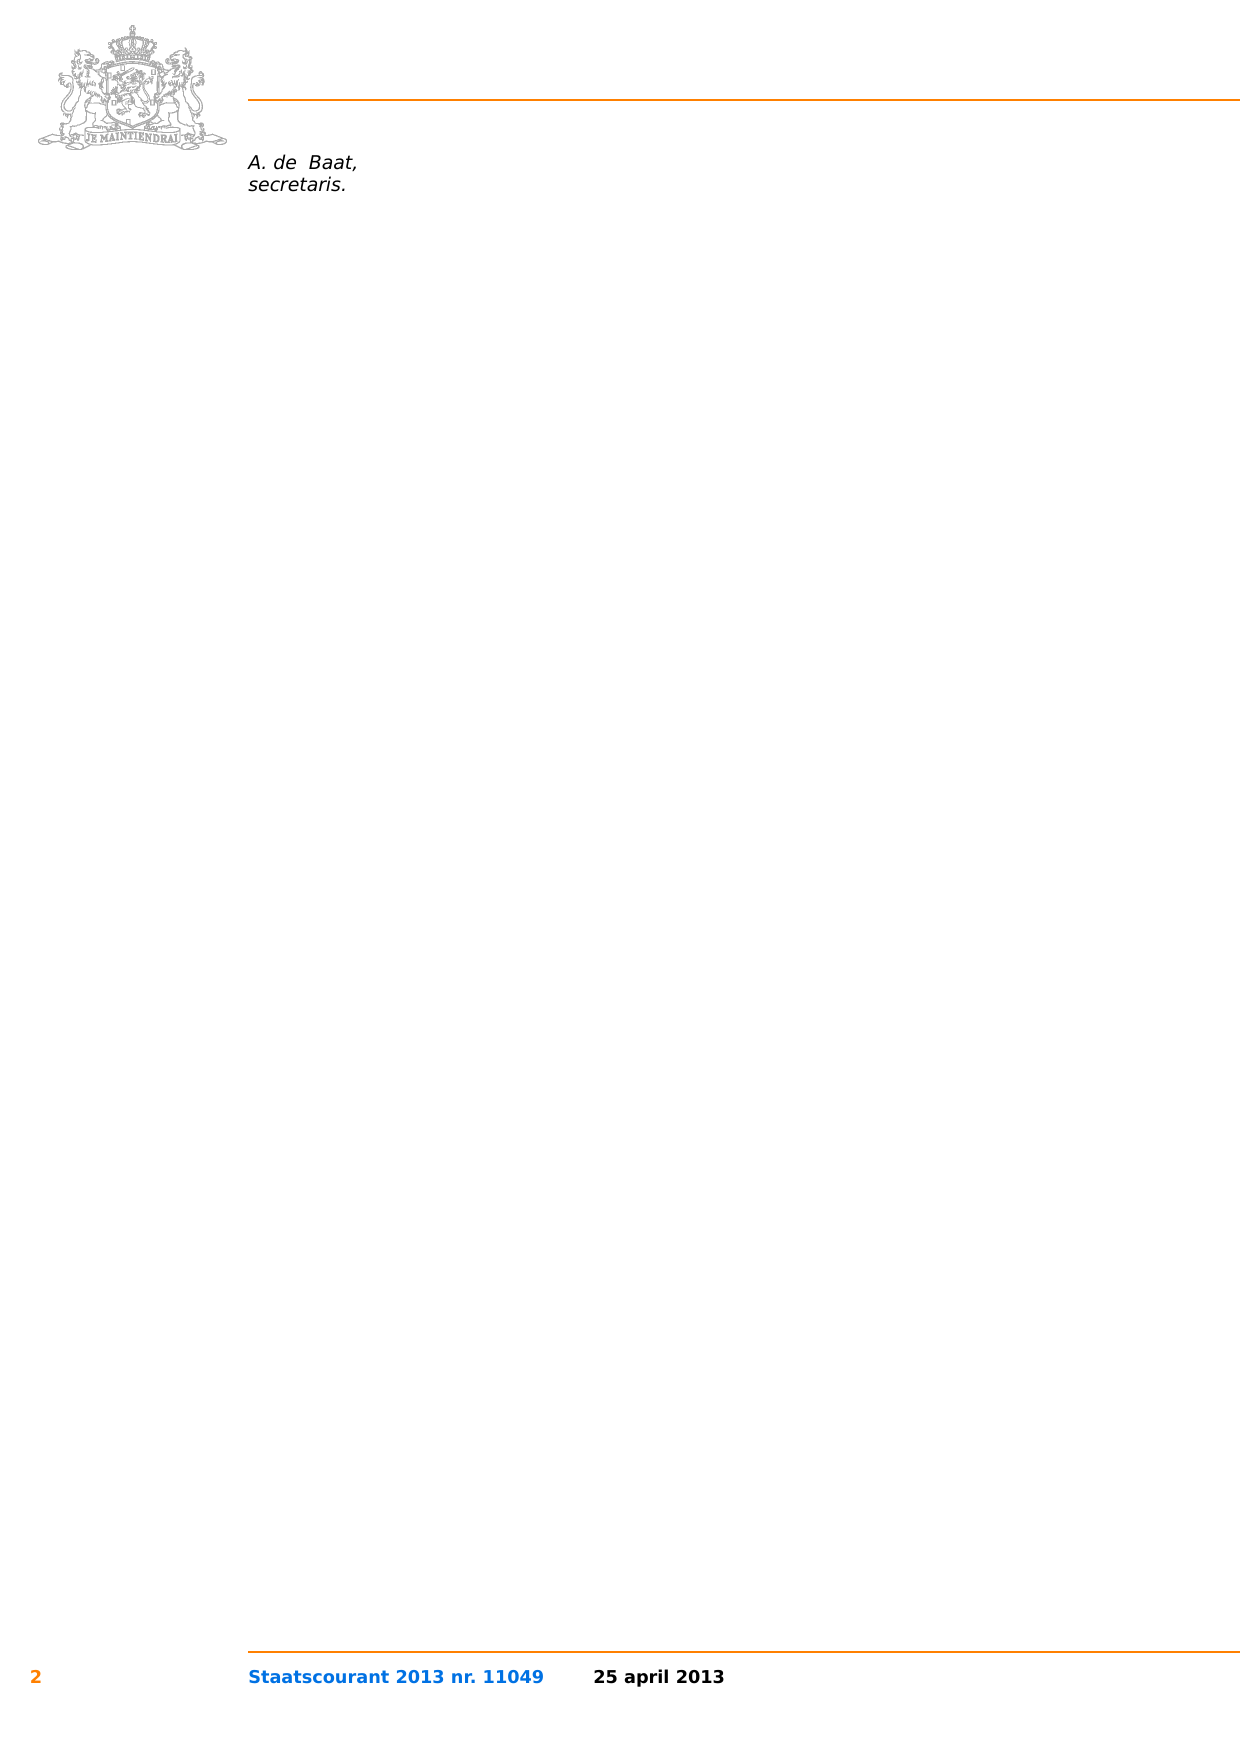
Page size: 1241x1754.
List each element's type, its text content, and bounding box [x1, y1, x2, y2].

text A. de Baat, secretaris. [248, 130, 1163, 196]
picture [38, 25, 227, 150]
